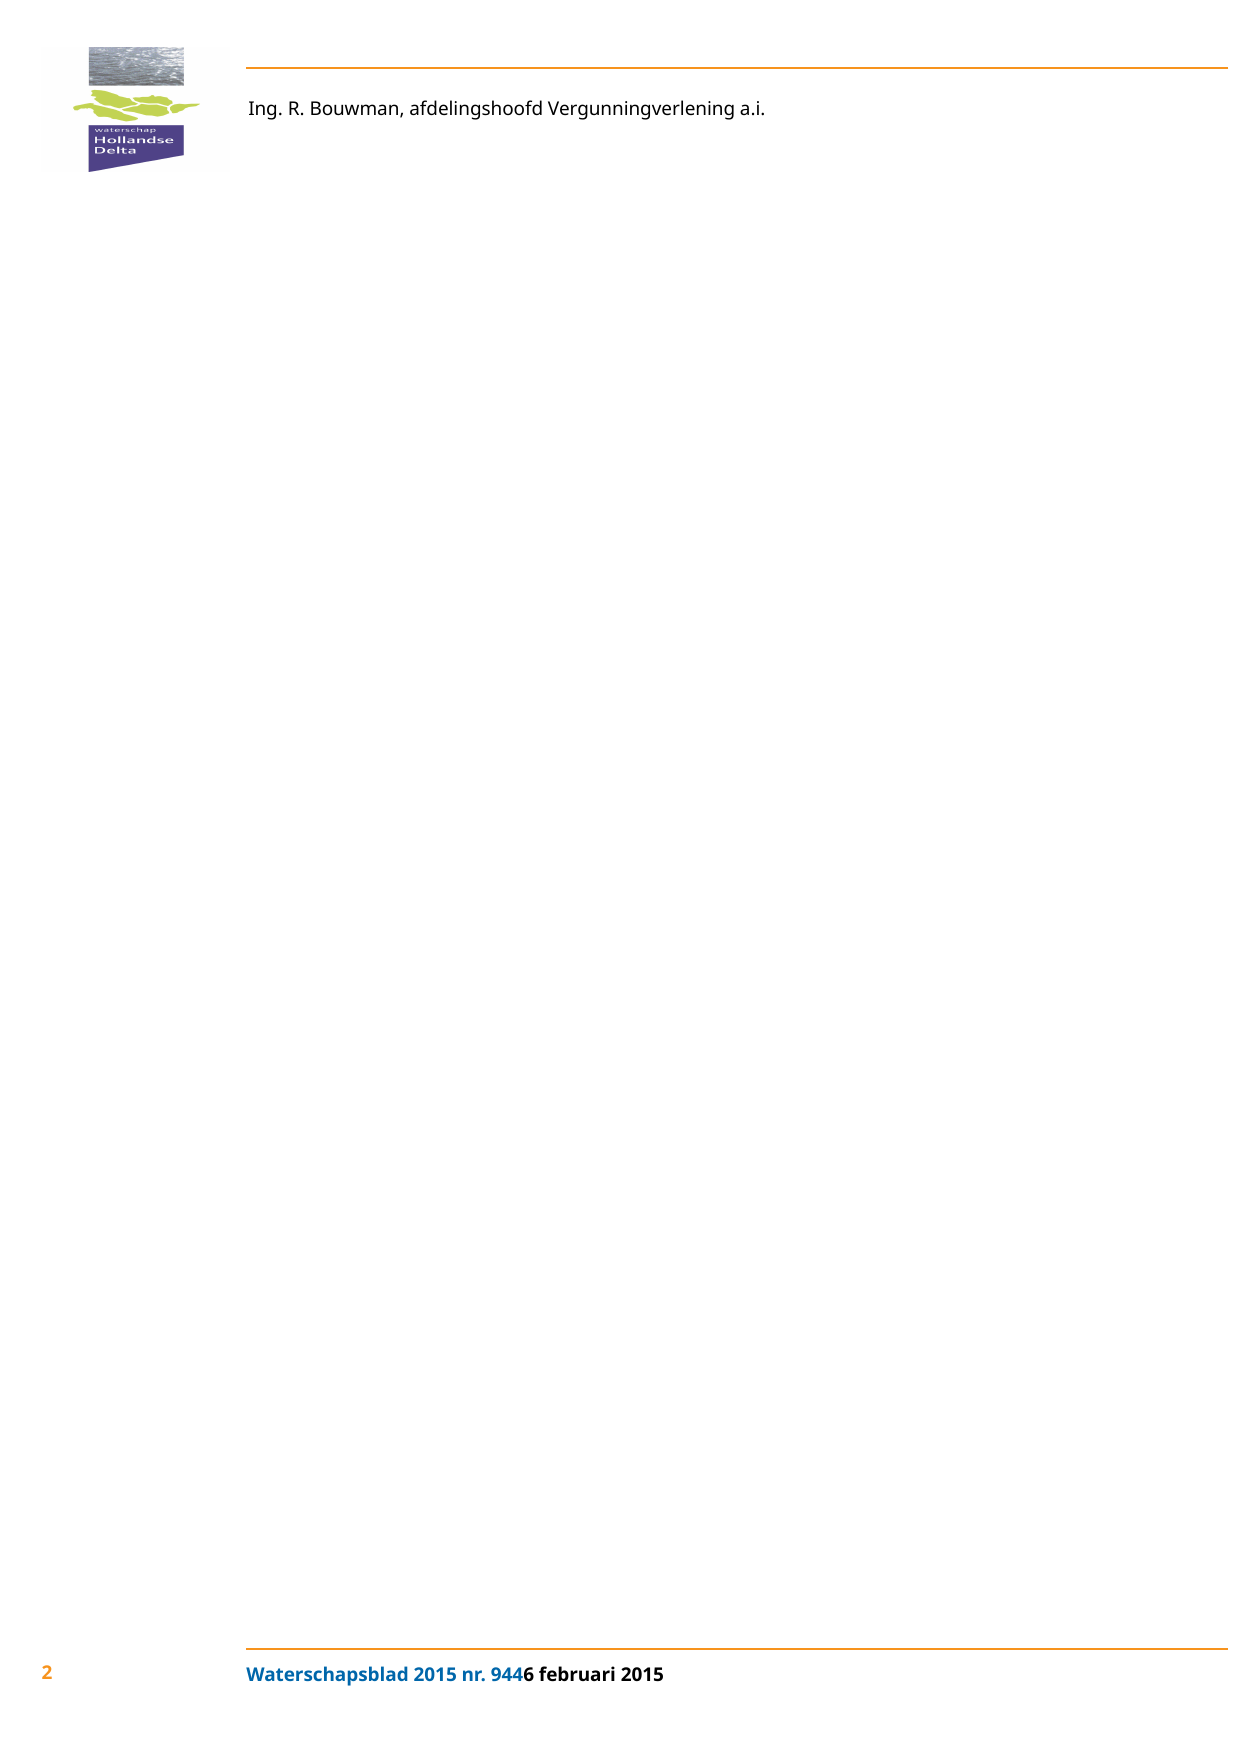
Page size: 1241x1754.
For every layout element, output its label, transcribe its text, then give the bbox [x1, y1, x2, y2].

text Ing. R. Bouwman, afdelingshoofd Vergunningverlening a.i. [248, 95, 1152, 121]
picture [41, 47, 231, 172]
